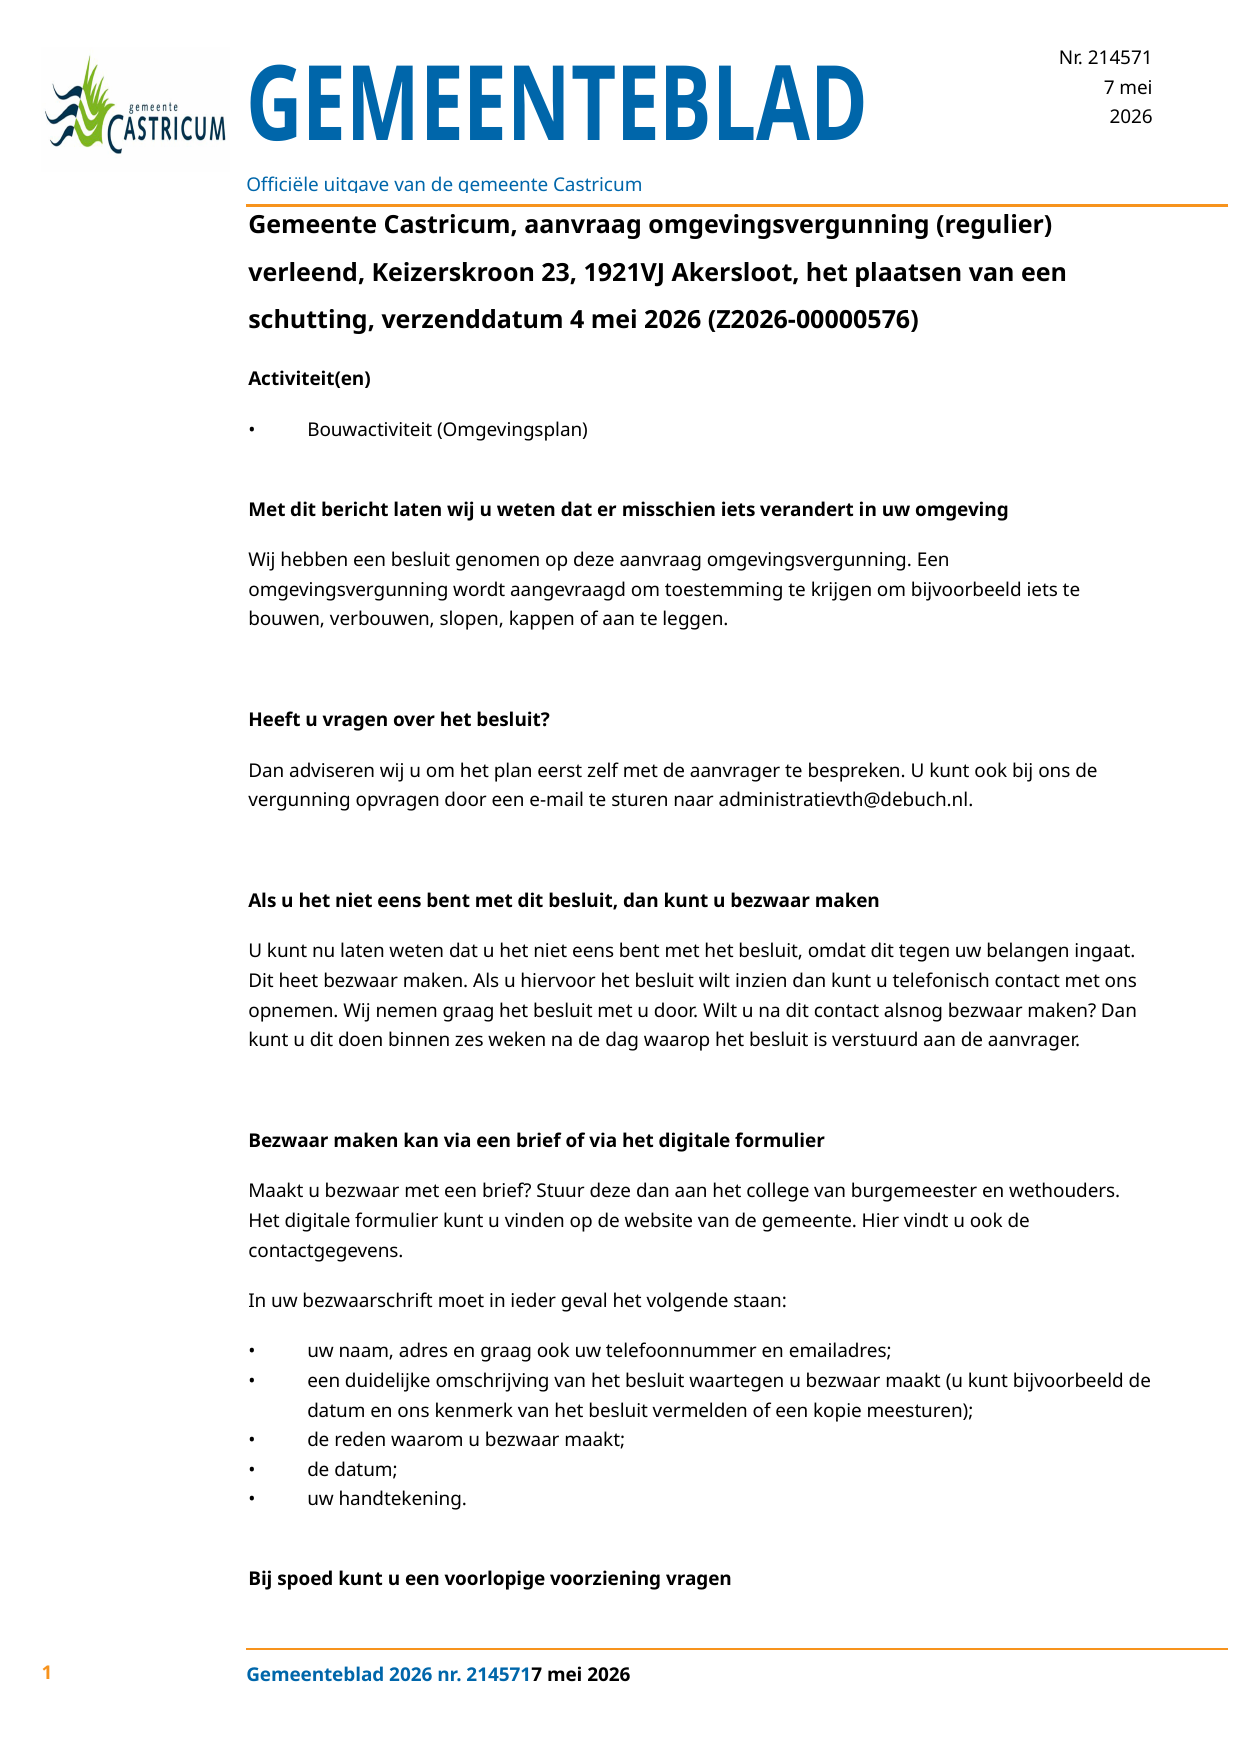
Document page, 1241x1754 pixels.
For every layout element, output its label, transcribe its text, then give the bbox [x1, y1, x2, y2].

text Met dit bericht laten wij u weten dat er misschien iets verandert in uw omgeving [248, 496, 1152, 522]
text U kunt nu laten weten dat u het niet eens bent met het besluit, omdat dit tegen uw belangen ingaat. Dit heet bezwaar maken. Als u hiervoor het besluit wilt inzien dan kunt u telefonisch contact met ons opnemen. Wij nemen graag het besluit met u door. Wilt u na dit contact alsnog bezwaar maken? Dan kunt u dit doen binnen zes weken na de dag waarop het besluit is verstuurd aan de aanvrager. [248, 938, 1152, 1052]
picture [41, 47, 231, 172]
list een duidelijke omschrijving van het besluit waartegen u bezwaar maakt (u kunt bijvoorbeeld de datum en ons kenmerk van het besluit vermelden of een kopie meesturen); [248, 1367, 1152, 1422]
text Bij spoed kunt u een voorlopige voorziening vragen [248, 1566, 1152, 1591]
text Bezwaar maken kan via een brief of via het digitale formulier [248, 1127, 1152, 1153]
text Heeft u vragen over het besluit? [248, 706, 1152, 732]
text In uw bezwaarschrift moet in ieder geval het volgende staan: [248, 1287, 1152, 1313]
text Gemeente Castricum, aanvraag omgevingsvergunning (regulier) verleend, Keizerskroon 23, 1921VJ Akersloot, het plaatsen van een schutting, verzenddatum 4 mei 2026 (Z2026-00000576) [248, 207, 1152, 336]
text Maakt u bezwaar met een brief? Stuur deze dan aan het college van burgemeester en wethouders. Het digitale formulier kunt u vinden op de website van de gemeente. Hier vindt u ook de contactgegevens. [248, 1178, 1152, 1262]
list de datum; [248, 1456, 1152, 1482]
text Dan adviseren wij u om het plan eerst zelf met de aanvrager te bespreken. U kunt ook bij ons de vergunning opvragen door een e-mail te sturen naar administratievth@debuch.nl. [248, 757, 1152, 812]
text Wij hebben een besluit genomen op deze aanvraag omgevingsvergunning. Een omgevingsvergunning wordt aangevraagd om toestemming te krijgen om bijvoorbeeld iets te bouwen, verbouwen, slopen, kappen of aan te leggen. [248, 546, 1152, 631]
list uw handtekening. [248, 1486, 1152, 1511]
list uw naam, adres en graag ook uw telefoonnummer en emailadres; [248, 1338, 1152, 1363]
text Als u het niet eens bent met dit besluit, dan kunt u bezwaar maken [248, 887, 1152, 913]
text Activiteit(en) [248, 366, 1152, 391]
list de reden waarom u bezwaar maakt; [248, 1426, 1152, 1452]
list Bouwactiviteit (Omgevingsplan) [248, 416, 1152, 442]
